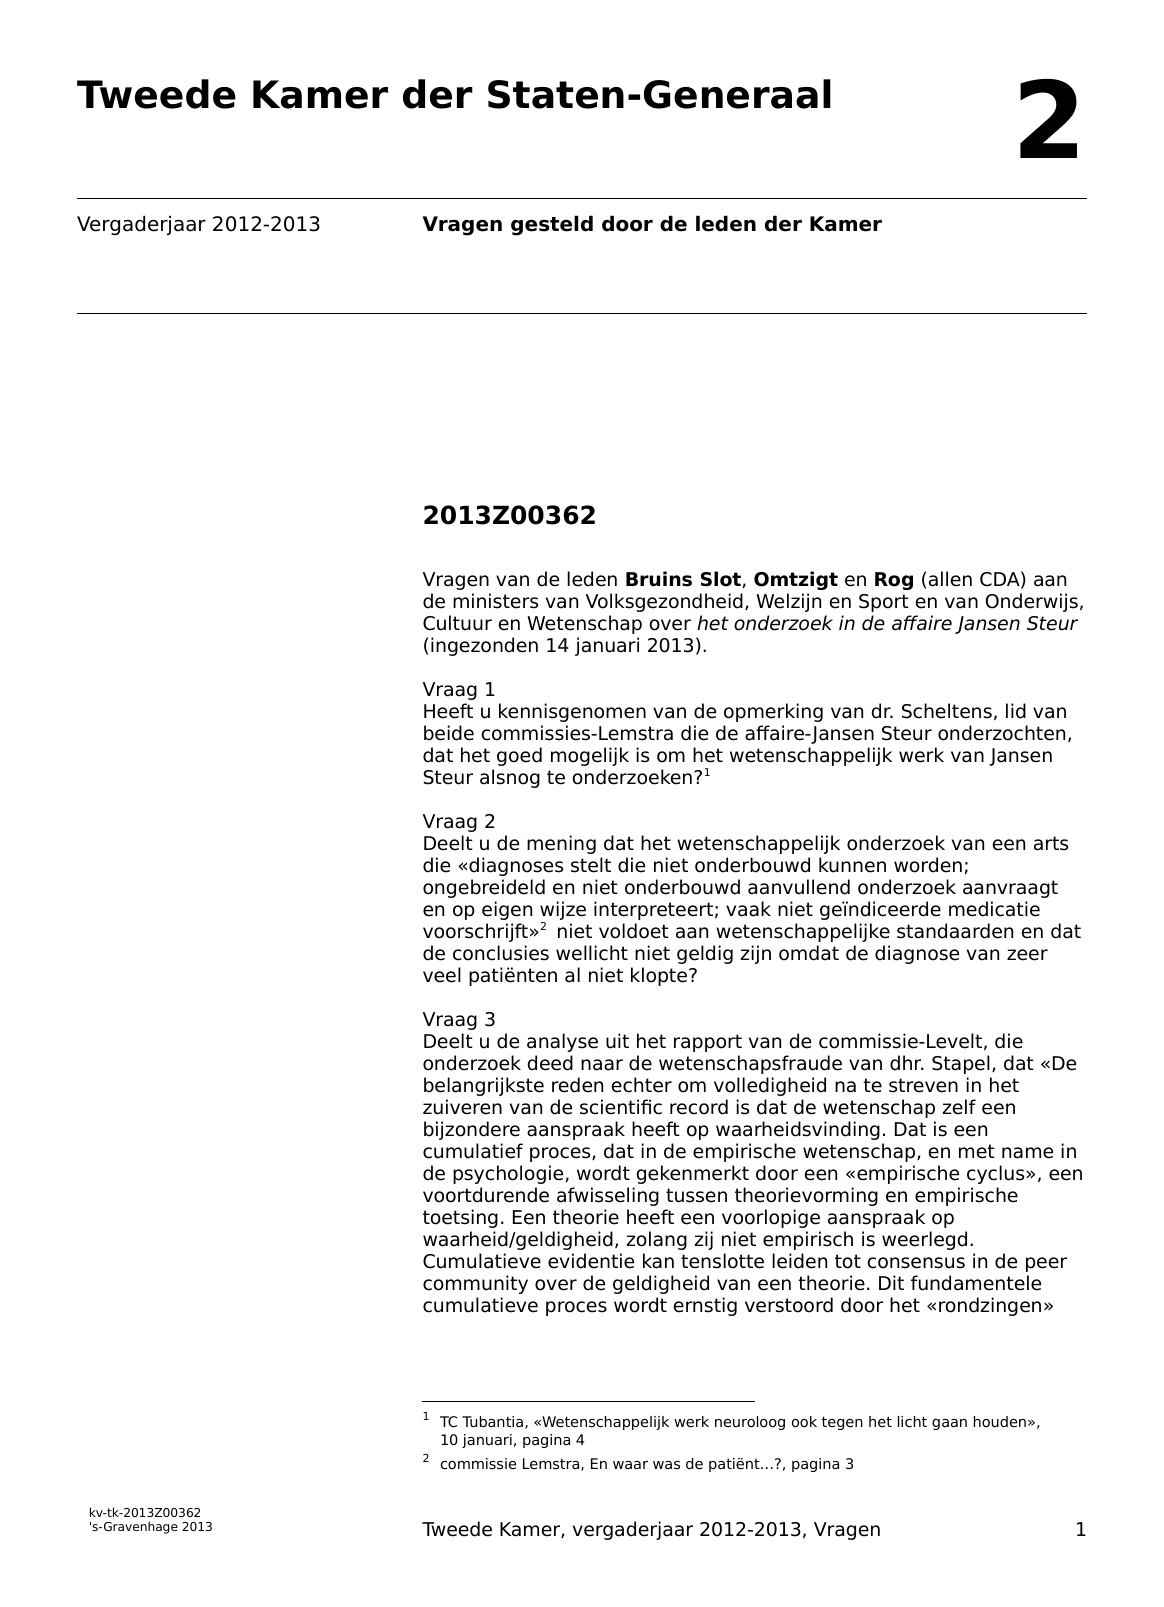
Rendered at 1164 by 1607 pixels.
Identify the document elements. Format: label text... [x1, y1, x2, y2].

text Heeft u kennisgenomen van de opmerking van dr. Scheltens, lid van beide commissies-Lemstra die de affaire-Jansen Steur onderzochten, dat het goed mogelijk is om het wetenschappelijk werk van Jansen Steur alsnog te onderzoeken? [422, 701, 1087, 789]
table_cell Vragen gesteld door de leden der Kamer [422, 199, 1087, 313]
text kv-tk-2013Z00362 [88, 1506, 323, 1520]
text Vraag 2 [422, 811, 1087, 833]
text Vraag 1 [422, 679, 1087, 701]
text Vraag 3 [422, 1009, 1087, 1031]
text 's-Gravenhage 2013 [88, 1520, 323, 1534]
text Deelt u de mening dat het wetenschappelijk onderzoek van een arts die «diagnoses stelt die niet onderbouwd kunnen worden; ongebreideld en niet onderbouwd aanvullend onderzoek aanvraagt en op eigen wijze interpreteert; vaak niet geïndiceerde medicatie voorschrijft» niet voldoet aan wetenschappelijke standaarden en dat de conclusies wellicht niet geldig zijn omdat de diagnose van zeer veel patiënten al niet klopte? [422, 833, 1087, 987]
text Vragen van de leden Bruins Slot, Omtzigt en Rog (allen CDA) aan de ministers van Volksgezondheid, Welzijn en Sport en van Onderwijs, Cultuur en Wetenschap over het onderzoek in de affaire Jansen Steur (ingezonden 14 januari 2013). [422, 569, 1087, 657]
table_cell Vergaderjaar 2012-2013 [77, 199, 422, 313]
text commissie Lemstra, En waar was de patiënt…?, pagina 3 [422, 1452, 1087, 1474]
table_header Tweede Kamer der Staten-Generaal [77, 59, 886, 198]
text Deelt u de analyse uit het rapport van de commissie-Levelt, die onderzoek deed naar de wetenschapsfraude van dhr. Stapel, dat «De belangrijkste reden echter om volledigheid na te streven in het zuiveren van de scientific record is dat de wetenschap zelf een bijzondere aanspraak heeft op waarheidsvinding. Dat is een cumulatief proces, dat in de empirische wetenschap, en met name in de psychologie, wordt gekenmerkt door een «empirische cyclus», een voortdurende afwisseling tussen theorievorming en empirische toetsing. Een theorie heeft een voorlopige aanspraak op waarheid/geldigheid, zolang zij niet empirisch is weerlegd. Cumulatieve evidentie kan tenslotte leiden tot consensus in de peer community over de geldigheid van een theorie. Dit fundamentele cumulatieve proces wordt ernstig verstoord door het «rondzingen» [422, 1031, 1087, 1317]
text TC Tubantia, «Wetenschappelijk werk neuroloog ook tegen het licht gaan houden», 10 januari, pagina 4 [422, 1410, 1087, 1449]
text 2013Z00362 [422, 501, 1087, 531]
table_header 2 [886, 59, 1087, 198]
